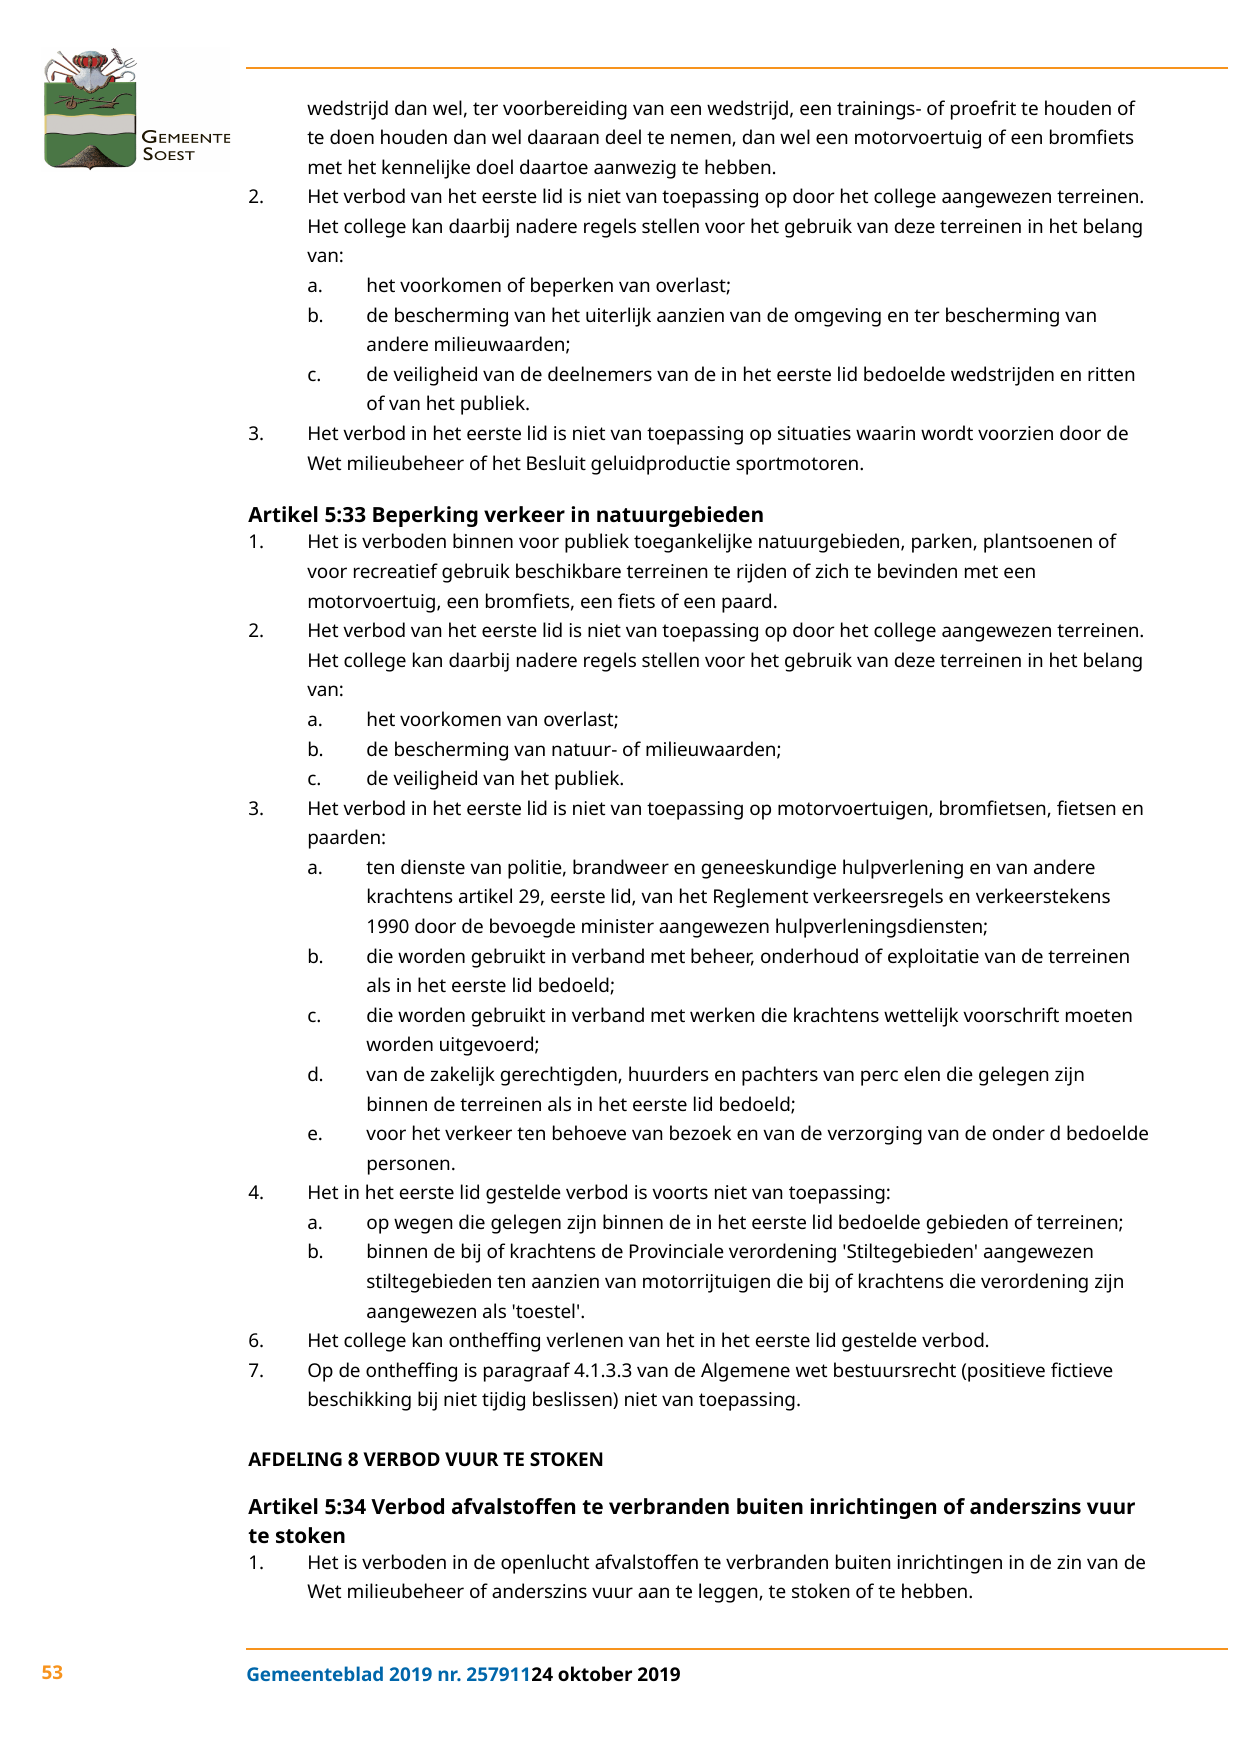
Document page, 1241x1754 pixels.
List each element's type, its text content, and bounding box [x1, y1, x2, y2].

list de veiligheid van het publiek. [307, 765, 1152, 791]
text Artikel 5:33 Beperking verkeer in natuurgebieden [248, 500, 1152, 529]
list Op de ontheffing is paragraaf 4.1.3.3 van de Algemene wet bestuursrecht (positieve fictieve beschikking bij niet tijdig beslissen) niet van toepassing. [248, 1357, 1152, 1412]
list wedstrijd dan wel, ter voorbereiding van een wedstrijd, een trainings- of proefrit te houden of te doen houden dan wel daaraan deel te nemen, dan wel een motorvoertuig of een bromfiets met het kennelijke doel daartoe aanwezig te hebben. [248, 95, 1152, 180]
list Het is verboden binnen voor publiek toegankelijke natuurgebieden, parken, plantsoenen of voor recreatief gebruik beschikbare terreinen te rijden of zich te bevinden met een motorvoertuig, een bromfiets, een fiets of een paard. [248, 529, 1152, 613]
list het voorkomen of beperken van overlast; [307, 272, 1152, 298]
list Het college kan ontheffing verlenen van het in het eerste lid gestelde verbod. [248, 1327, 1152, 1353]
list op wegen die gelegen zijn binnen de in het eerste lid bedoelde gebieden of terreinen; [307, 1209, 1152, 1235]
list het voorkomen van overlast; [307, 706, 1152, 732]
list die worden gebruikt in verband met werken die krachtens wettelijk voorschrift moeten worden uitgevoerd; [307, 1002, 1152, 1057]
list die worden gebruikt in verband met beheer, onderhoud of exploitatie van de terreinen als in het eerste lid bedoeld; [307, 943, 1152, 998]
list de bescherming van het uiterlijk aanzien van de omgeving en ter bescherming van andere milieuwaarden; [307, 302, 1152, 357]
text AFDELING 8 VERBOD VUUR TE STOKEN [248, 1446, 1152, 1471]
picture [41, 47, 231, 172]
list ten dienste van politie, brandweer en geneeskundige hulpverlening en van andere krachtens artikel 29, eerste lid, van het Reglement verkeersregels en verkeerstekens 1990 door de bevoegde minister aangewezen hulpverleningsdiensten; [307, 854, 1152, 939]
list Het in het eerste lid gestelde verbod is voorts niet van toepassing: [248, 1179, 1152, 1205]
text Artikel 5:34 Verbod afvalstoffen te verbranden buiten inrichtingen of anderszins vuur te stoken [248, 1492, 1152, 1549]
list Het is verboden in de openlucht afvalstoffen te verbranden buiten inrichtingen in de zin van de Wet milieubeheer of anderszins vuur aan te leggen, te stoken of te hebben. [248, 1549, 1152, 1604]
list Het verbod van het eerste lid is niet van toepassing op door het college aangewezen terreinen. Het college kan daarbij nadere regels stellen voor het gebruik van deze terreinen in het belang van: [248, 617, 1152, 702]
list Het verbod van het eerste lid is niet van toepassing op door het college aangewezen terreinen. Het college kan daarbij nadere regels stellen voor het gebruik van deze terreinen in het belang van: [248, 183, 1152, 268]
list binnen de bij of krachtens de Provinciale verordening 'Stiltegebieden' aangewezen stiltegebieden ten aanzien van motorrijtuigen die bij of krachtens die verordening zijn aangewezen als 'toestel'. [307, 1239, 1152, 1323]
list de veiligheid van de deelnemers van de in het eerste lid bedoelde wedstrijden en ritten of van het publiek. [307, 361, 1152, 416]
list voor het verkeer ten behoeve van bezoek en van de verzorging van de onder d bedoelde personen. [307, 1120, 1152, 1176]
list van de zakelijk gerechtigden, huurders en pachters van perc elen die gelegen zijn binnen de terreinen als in het eerste lid bedoeld; [307, 1061, 1152, 1116]
list Het verbod in het eerste lid is niet van toepassing op situaties waarin wordt voorzien door de Wet milieubeheer of het Besluit geluidproductie sportmotoren. [248, 420, 1152, 476]
list Het verbod in het eerste lid is niet van toepassing op motorvoertuigen, bromfietsen, fietsen en paarden: [248, 795, 1152, 850]
list de bescherming van natuur- of milieuwaarden; [307, 736, 1152, 761]
